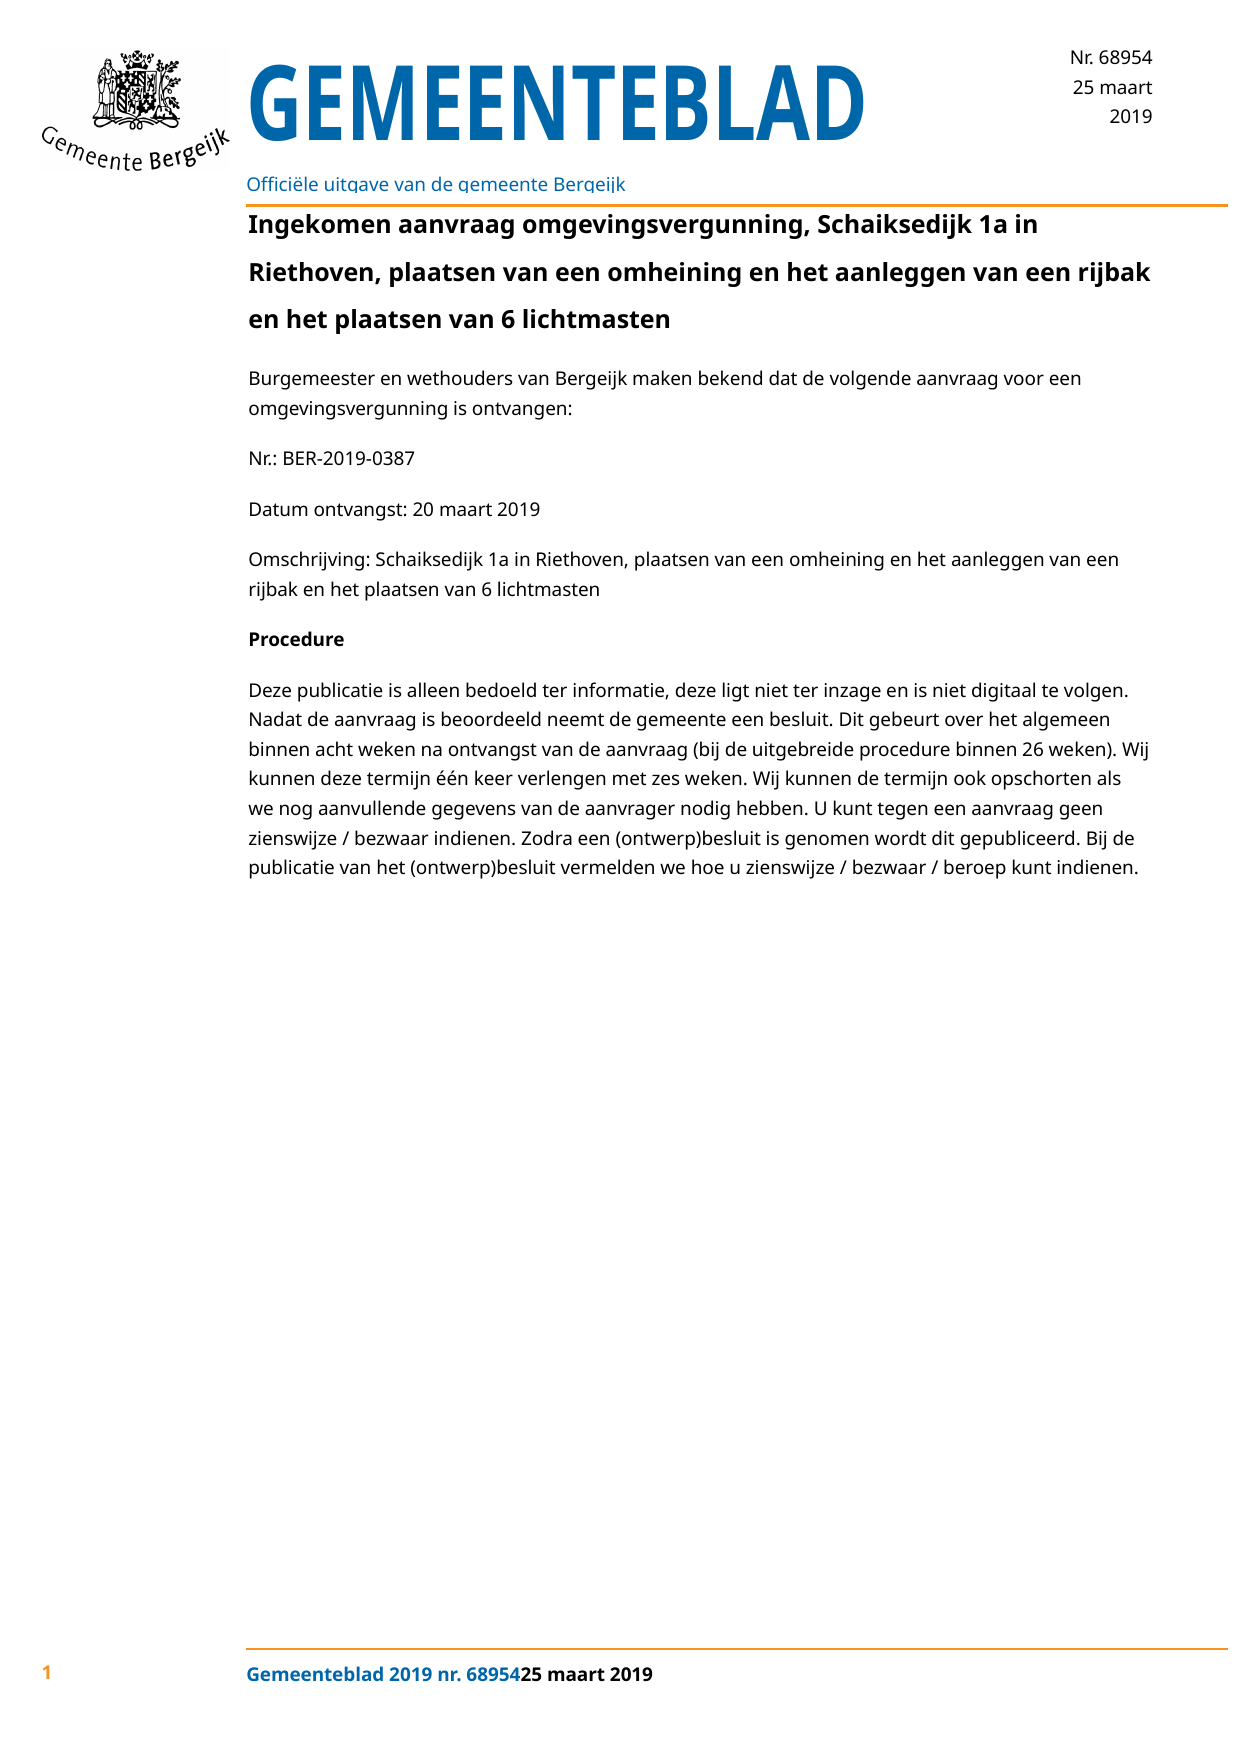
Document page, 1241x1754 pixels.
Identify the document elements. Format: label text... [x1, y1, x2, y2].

picture [41, 47, 231, 172]
text Datum ontvangst: 20 maart 2019 [248, 496, 1152, 522]
text Procedure [248, 626, 1152, 652]
text Ingekomen aanvraag omgevingsvergunning, Schaiksedijk 1a in Riethoven, plaatsen van een omheining en het aanleggen van een rijbak en het plaatsen van 6 lichtmasten [248, 207, 1152, 336]
text Burgemeester en wethouders van Bergeijk maken bekend dat de volgende aanvraag voor een omgevingsvergunning is ontvangen: [248, 366, 1152, 421]
text Deze publicatie is alleen bedoeld ter informatie, deze ligt niet ter inzage en is niet digitaal te volgen. Nadat de aanvraag is beoordeeld neemt de gemeente een besluit. Dit gebeurt over het algemeen binnen acht weken na ontvangst van de aanvraag (bij de uitgebreide procedure binnen 26 weken). Wij kunnen deze termijn één keer verlengen met zes weken. Wij kunnen de termijn ook opschorten als we nog aanvullende gegevens van de aanvrager nodig hebben. U kunt tegen een aanvraag geen zienswijze / bezwaar indienen. Zodra een (ontwerp)besluit is genomen wordt dit gepubliceerd. Bij de publicatie van het (ontwerp)besluit vermelden we hoe u zienswijze / bezwaar / beroep kunt indienen. [248, 677, 1152, 880]
text Nr.: BER-2019-0387 [248, 446, 1152, 471]
text Omschrijving: Schaiksedijk 1a in Riethoven, plaatsen van een omheining en het aanleggen van een rijbak en het plaatsen van 6 lichtmasten [248, 546, 1152, 602]
